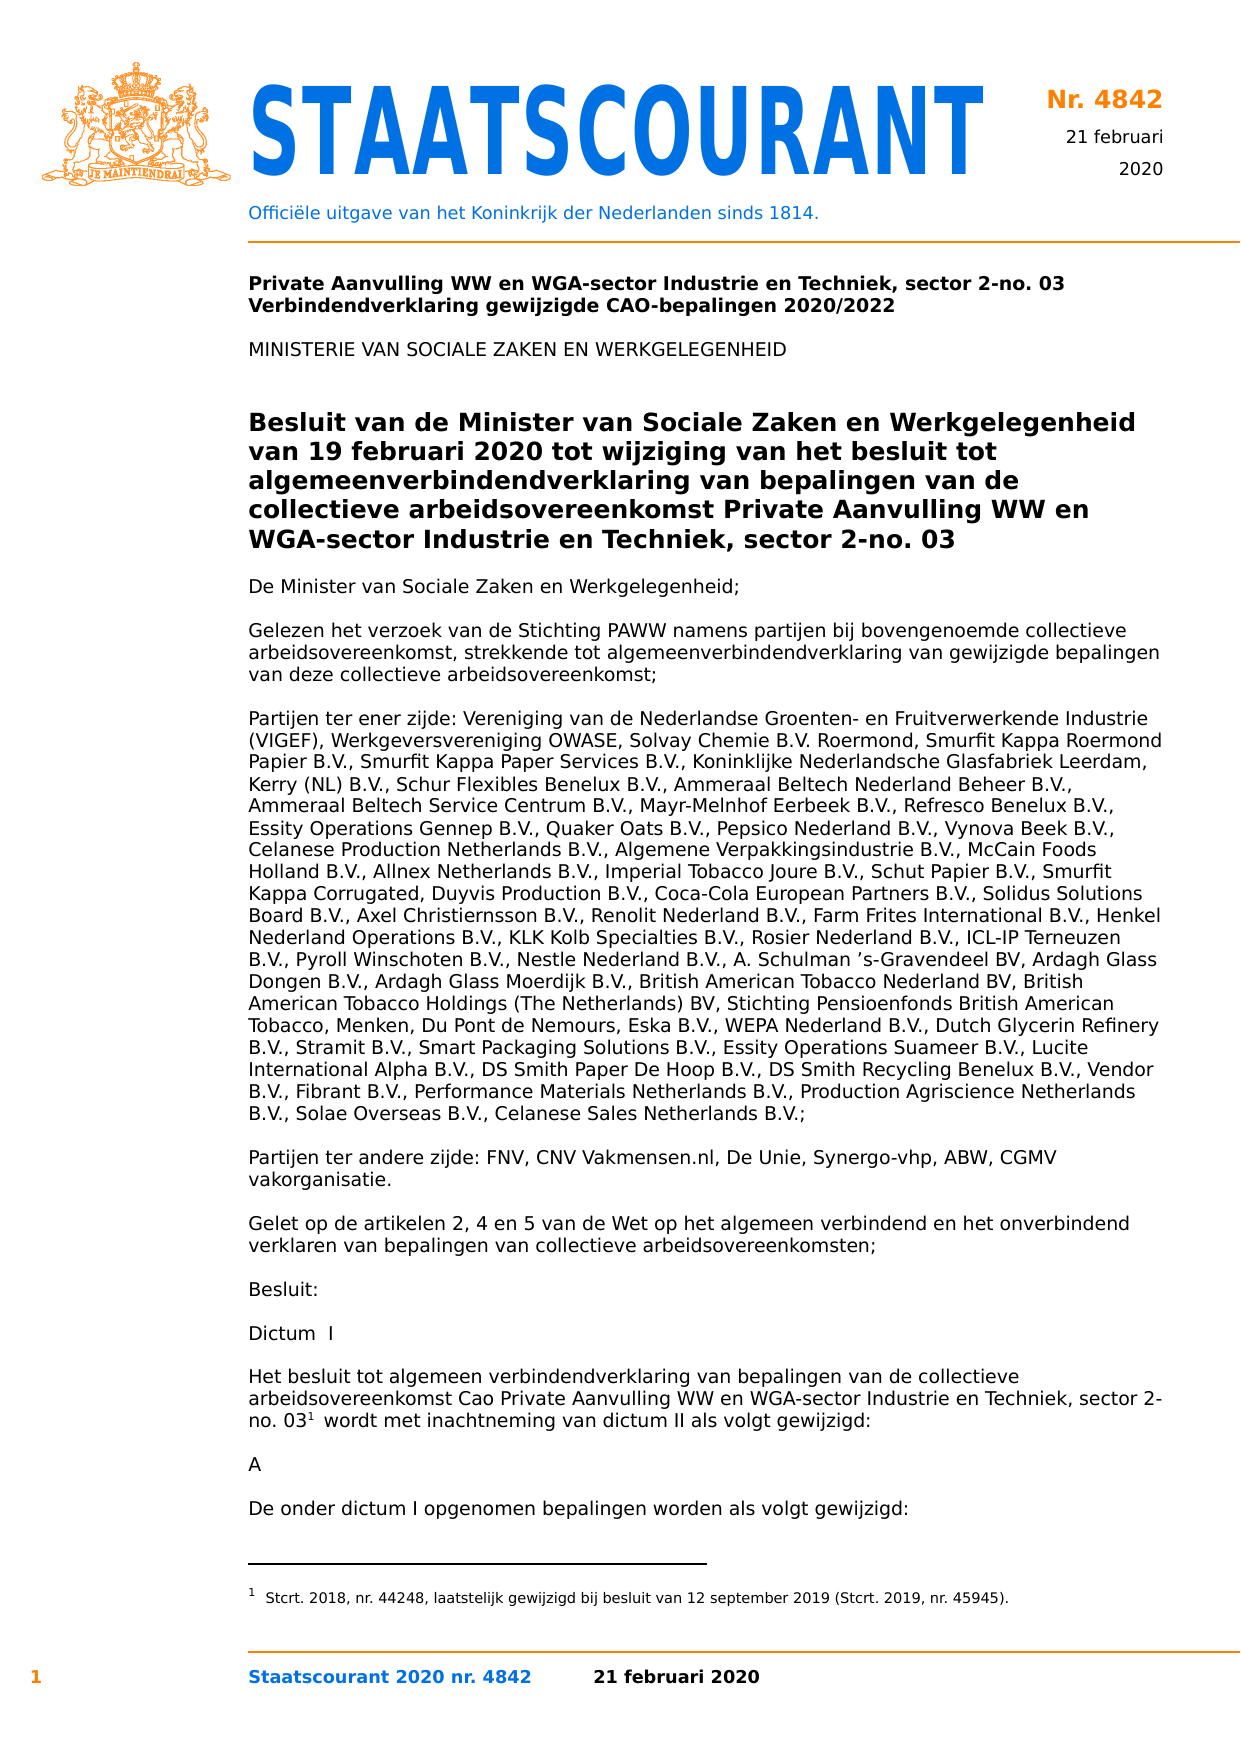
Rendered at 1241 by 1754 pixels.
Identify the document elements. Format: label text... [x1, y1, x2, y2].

table_cell Officiële uitgave van het Koninkrijk der Nederlanden sinds 1814. [248, 203, 1240, 241]
text A [248, 1454, 1163, 1476]
text Dictum I [248, 1322, 1163, 1344]
table_header STAATSCOURANT [248, 62, 998, 203]
text MINISTERIE VAN SOCIALE ZAKEN EN WERKGELEGENHEID [248, 339, 1163, 361]
text Partijen ter andere zijde: FNV, CNV Vakmensen.nl, De Unie, Synergo-vhp, ABW, CGMV vakorganisatie. [248, 1147, 1163, 1191]
table_header Nr. 4842 [998, 62, 1240, 121]
text De Minister van Sociale Zaken en Werkgelegenheid; [248, 576, 1163, 598]
table_cell 21 februari [998, 121, 1240, 153]
picture [41, 62, 231, 186]
text Besluit: [248, 1279, 1163, 1301]
text Gelezen het verzoek van de Stichting PAWW namens partijen bij bovengenoemde collectieve arbeidsovereenkomst, strekkende tot algemeenverbindendverklaring van gewijzigde bepalingen van deze collectieve arbeidsovereenkomst; [248, 620, 1163, 686]
table_cell 2020 [998, 153, 1240, 203]
text Stcrt. 2018, nr. 44248, laatstelijk gewijzigd bij besluit van 12 september 2019 (Stcrt. 2019, nr. 45945). [248, 1586, 1163, 1608]
text Partijen ter ener zijde: Vereniging van de Nederlandse Groenten- en Fruitverwerkende Industrie (VIGEF), Werkgeversvereniging OWASE, Solvay Chemie B.V. Roermond, Smurfit Kappa Roermond Papier B.V., Smurfit Kappa Paper Services B.V., Koninklijke Nederlandsche Glasfabriek Leerdam, Kerry (NL) B.V., Schur Flexibles Benelux B.V., Ammeraal Beltech Nederland Beheer B.V., Ammeraal Beltech Service Centrum B.V., Mayr-Melnhof Eerbeek B.V., Refresco Benelux B.V., Essity Operations Gennep B.V., Quaker Oats B.V., Pepsico Nederland B.V., Vynova Beek B.V., Celanese Production Netherlands B.V., Algemene Verpakkingsindustrie B.V., McCain Foods Holland B.V., Allnex Netherlands B.V., Imperial Tobacco Joure B.V., Schut Papier B.V., Smurfit Kappa Corrugated, Duyvis Production B.V., Coca-Cola European Partners B.V., Solidus Solutions Board B.V., Axel Christiernsson B.V., Renolit Nederland B.V., Farm Frites International B.V., Henkel Nederland Operations B.V., KLK Kolb Specialties B.V., Rosier Nederland B.V., ICL-IP Terneuzen B.V., Pyroll Winschoten B.V., Nestle Nederland B.V., A. Schulman ’s-Gravendeel BV, Ardagh Glass Dongen B.V., Ardagh Glass Moerdijk B.V., British American Tobacco Nederland BV, British American Tobacco Holdings (The Netherlands) BV, Stichting Pensioenfonds British American Tobacco, Menken, Du Pont de Nemours, Eska B.V., WEPA Nederland B.V., Dutch Glycerin Refinery B.V., Stramit B.V., Smart Packaging Solutions B.V., Essity Operations Suameer B.V., Lucite International Alpha B.V., DS Smith Paper De Hoop B.V., DS Smith Recycling Benelux B.V., Vendor B.V., Fibrant B.V., Performance Materials Netherlands B.V., Production Agriscience Netherlands B.V., Solae Overseas B.V., Celanese Sales Netherlands B.V.; [248, 707, 1163, 1125]
text De onder dictum I opgenomen bepalingen worden als volgt gewijzigd: [248, 1498, 1163, 1520]
text Gelet op de artikelen 2, 4 en 5 van de Wet op het algemeen verbindend en het onverbindend verklaren van bepalingen van collectieve arbeidsovereenkomsten; [248, 1213, 1163, 1257]
table_header [25, 62, 248, 241]
text Verbindendverklaring gewijzigde CAO-bepalingen 2020/2022 [248, 295, 1163, 317]
text Het besluit tot algemeen verbindendverklaring van bepalingen van de collectieve arbeidsovereenkomst Cao Private Aanvulling WW en WGA-sector Industrie en Techniek, sector 2-no. 03 wordt met inachtneming van dictum II als volgt gewijzigd: [248, 1366, 1163, 1432]
subtitle Besluit van de Minister van Sociale Zaken en Werkgelegenheid van 19 februari 2020 tot wijziging van het besluit tot algemeenverbindendverklaring van bepalingen van de collectieve arbeidsovereenkomst Private Aanvulling WW en WGA-sector Industrie en Techniek, sector 2-no. 03 [248, 408, 1163, 554]
text Private Aanvulling WW en WGA-sector Industrie en Techniek, sector 2-no. 03 [248, 273, 1163, 295]
